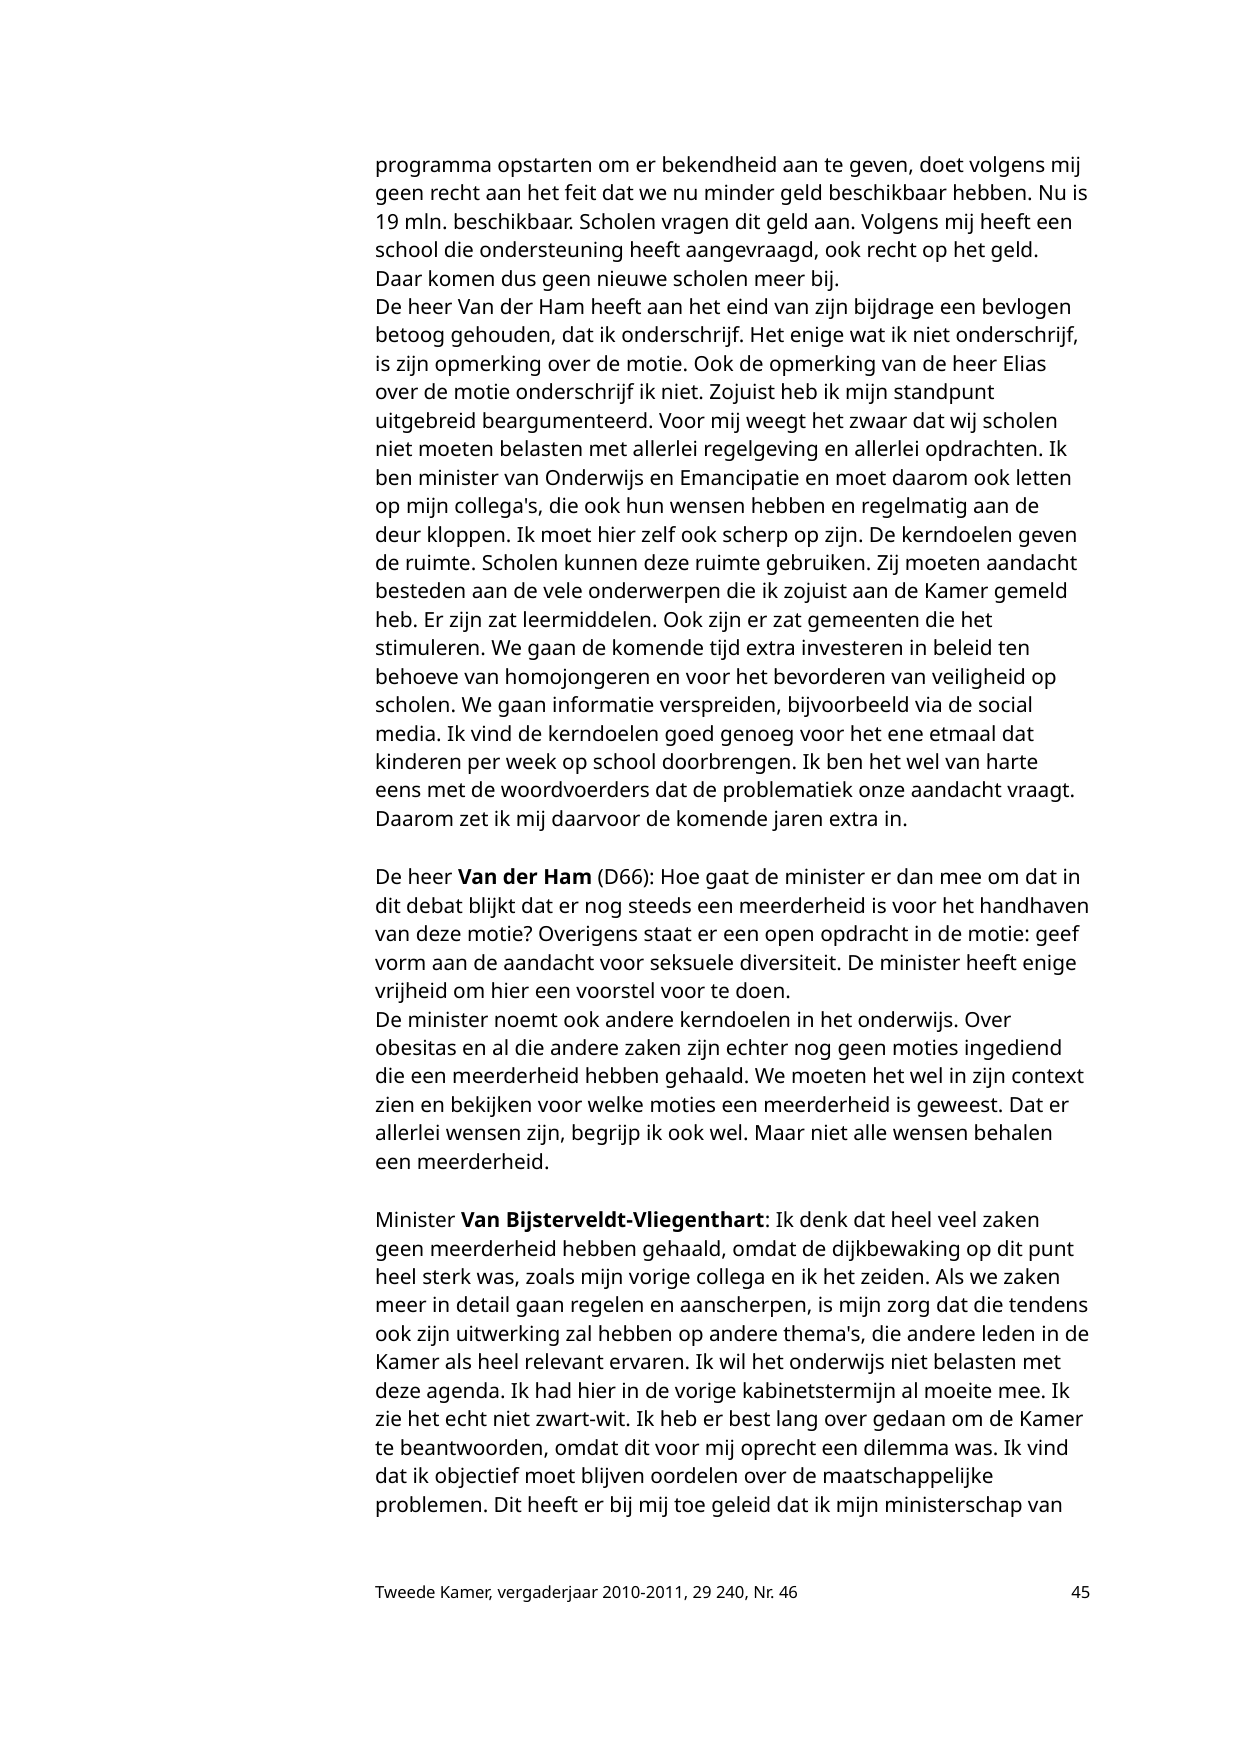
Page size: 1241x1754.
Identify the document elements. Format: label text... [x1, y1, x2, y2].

text De heer Van der Ham (D66): Hoe gaat de minister er dan mee om dat in dit debat blijkt dat er nog steeds een meerderheid is voor het handhaven van deze motie? Overigens staat er een open opdracht in de motie: geef vorm aan de aandacht voor seksuele diversiteit. De minister heeft enige vrijheid om hier een voorstel voor te doen. [375, 862, 1090, 1005]
text De minister noemt ook andere kerndoelen in het onderwijs. Over obesitas en al die andere zaken zijn echter nog geen moties ingediend die een meerderheid hebben gehaald. We moeten het wel in zijn context zien en bekijken voor welke moties een meerderheid is geweest. Dat er allerlei wensen zijn, begrijp ik ook wel. Maar niet alle wensen behalen een meerderheid. [375, 1005, 1090, 1175]
text Minister Van Bijsterveldt-Vliegenthart: Ik denk dat heel veel zaken geen meerderheid hebben gehaald, omdat de dijkbewaking op dit punt heel sterk was, zoals mijn vorige collega en ik het zeiden. Als we zaken meer in detail gaan regelen en aanscherpen, is mijn zorg dat die tendens ook zijn uitwerking zal hebben op andere thema's, die andere leden in de Kamer als heel relevant ervaren. Ik wil het onderwijs niet belasten met deze agenda. Ik had hier in de vorige kabinetstermijn al moeite mee. Ik zie het echt niet zwart-wit. Ik heb er best lang over gedaan om de Kamer te beantwoorden, omdat dit voor mij oprecht een dilemma was. Ik vind dat ik objectief moet blijven oordelen over de maatschappelijke problemen. Dit heeft er bij mij toe geleid dat ik mijn ministerschap van [375, 1205, 1090, 1518]
text De heer Van der Ham heeft aan het eind van zijn bijdrage een bevlogen betoog gehouden, dat ik onderschrijf. Het enige wat ik niet onderschrijf, is zijn opmerking over de motie. Ook de opmerking van de heer Elias over de motie onderschrijf ik niet. Zojuist heb ik mijn standpunt uitgebreid beargumenteerd. Voor mij weegt het zwaar dat wij scholen niet moeten belasten met allerlei regelgeving en allerlei opdrachten. Ik ben minister van Onderwijs en Emancipatie en moet daarom ook letten op mijn collega's, die ook hun wensen hebben en regelmatig aan de deur kloppen. Ik moet hier zelf ook scherp op zijn. De kerndoelen geven de ruimte. Scholen kunnen deze ruimte gebruiken. Zij moeten aandacht besteden aan de vele onderwerpen die ik zojuist aan de Kamer gemeld heb. Er zijn zat leermiddelen. Ook zijn er zat gemeenten die het stimuleren. We gaan de komende tijd extra investeren in beleid ten behoeve van homojongeren en voor het bevorderen van veiligheid op scholen. We gaan informatie verspreiden, bijvoorbeeld via de social media. Ik vind de kerndoelen goed genoeg voor het ene etmaal dat kinderen per week op school doorbrengen. Ik ben het wel van harte eens met de woordvoerders dat de problematiek onze aandacht vraagt. Daarom zet ik mij daarvoor de komende jaren extra in. [375, 292, 1090, 832]
text programma opstarten om er bekendheid aan te geven, doet volgens mij geen recht aan het feit dat we nu minder geld beschikbaar hebben. Nu is 19 mln. beschikbaar. Scholen vragen dit geld aan. Volgens mij heeft een school die ondersteuning heeft aangevraagd, ook recht op het geld. Daar komen dus geen nieuwe scholen meer bij. [375, 150, 1090, 292]
